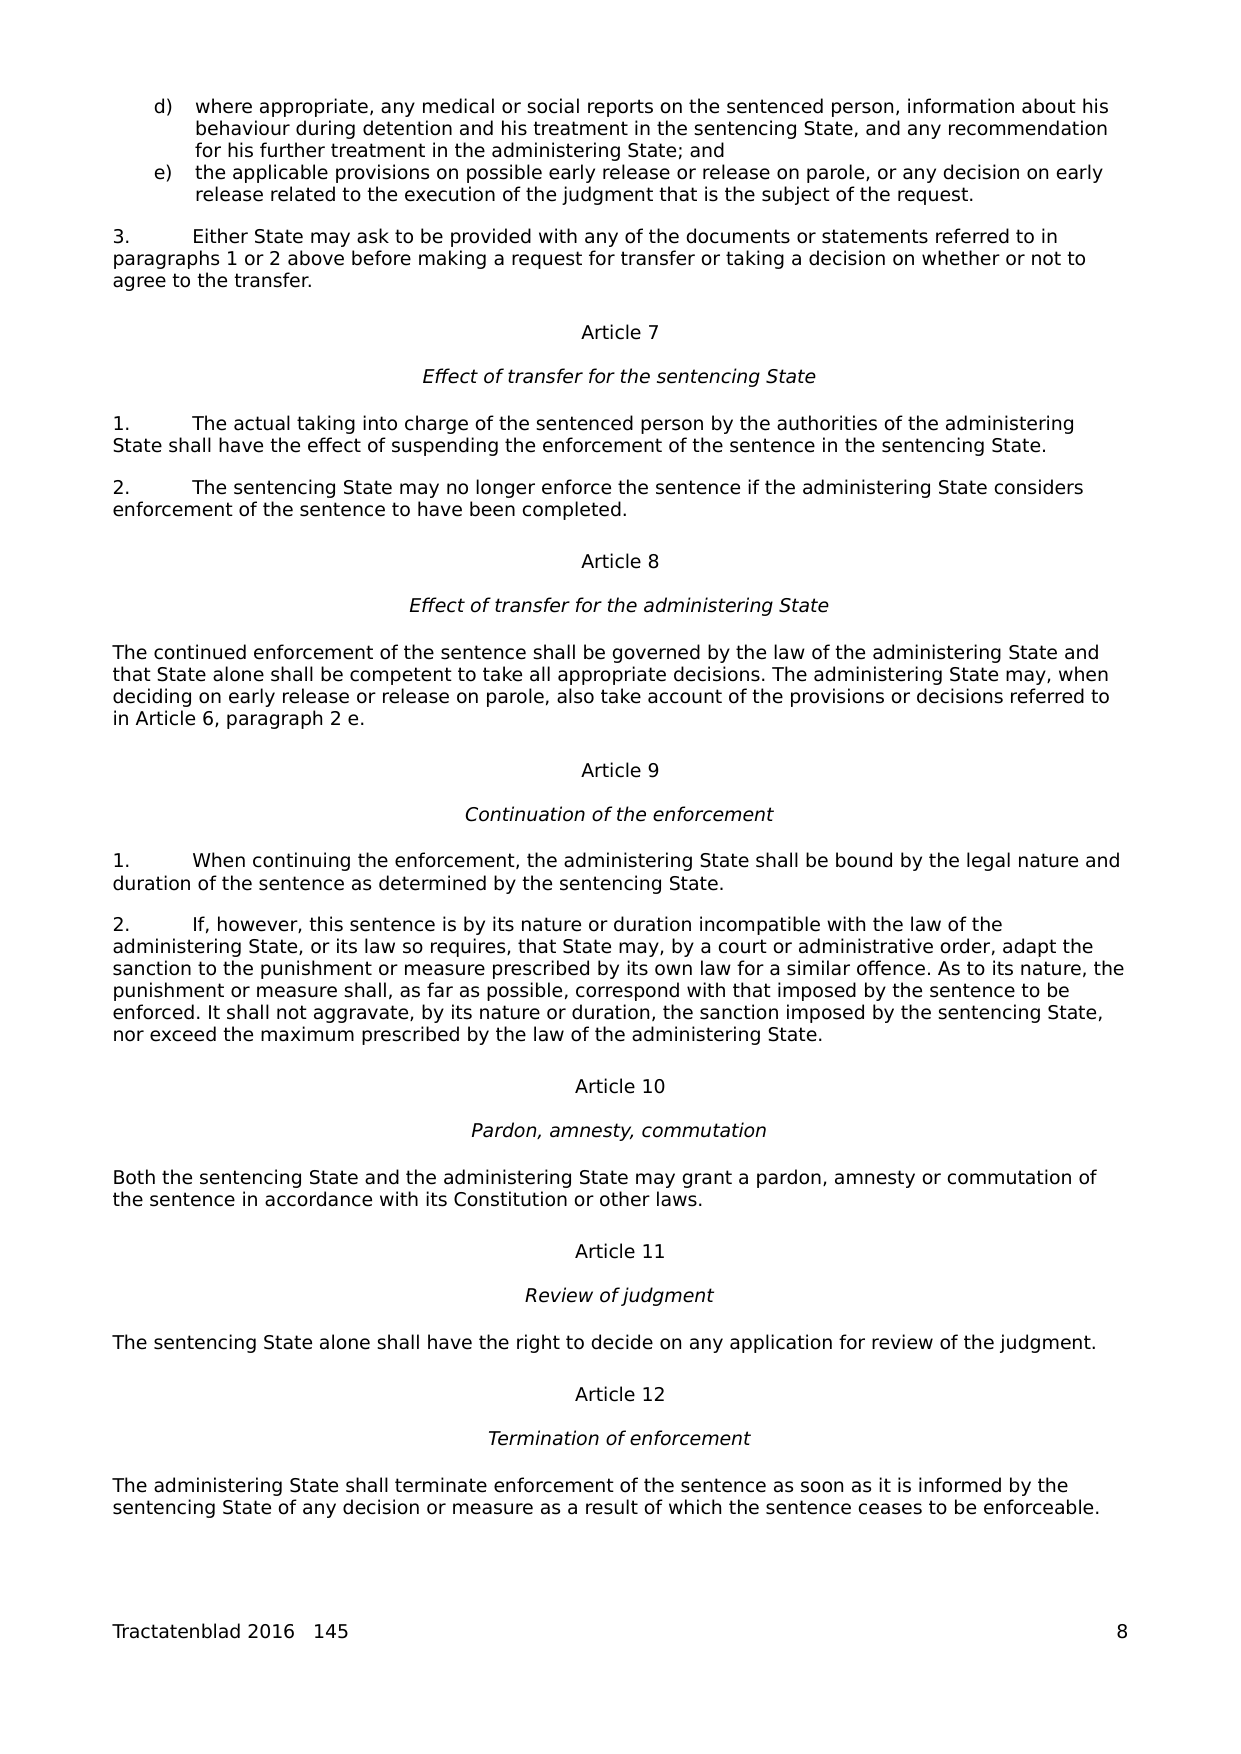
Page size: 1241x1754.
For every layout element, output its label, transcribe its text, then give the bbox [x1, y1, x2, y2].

text e) the applicable provisions on possible early release or release on parole, or any decision on early release related to the execution of the judgment that is the subject of the request. [153, 162, 1128, 206]
text 1. When continuing the enforcement, the administering State shall be bound by the legal nature and duration of the sentence as determined by the sentencing State. [112, 850, 1128, 894]
text 2. The sentencing State may no longer enforce the sentence if the administering State considers enforcement of the sentence to have been completed. [112, 477, 1128, 521]
subtitle Article 12 Termination of enforcement [112, 1384, 1128, 1450]
text The continued enforcement of the sentence shall be governed by the law of the administering State and that State alone shall be competent to take all appropriate decisions. The administering State may, when deciding on early release or release on parole, also take account of the provisions or decisions referred to in Article 6, paragraph 2 e. [112, 642, 1128, 729]
subtitle Article 11 Review of judgment [112, 1241, 1128, 1307]
text The sentencing State alone shall have the right to decide on any application for review of the judgment. [112, 1332, 1128, 1354]
subtitle Article 10 Pardon, amnesty, commutation [112, 1076, 1128, 1142]
subtitle Article 9 Continuation of the enforcement [112, 759, 1128, 825]
text The administering State shall terminate enforcement of the sentence as soon as it is informed by the sentencing State of any decision or measure as a result of which the sentence ceases to be enforceable. [112, 1475, 1128, 1519]
subtitle Article 7 Effect of transfer for the sentencing State [112, 322, 1128, 388]
text d) where appropriate, any medical or social reports on the sentenced person, information about his behaviour during detention and his treatment in the sentencing State, and any recommendation for his further treatment in the administering State; and [153, 96, 1128, 162]
text Both the sentencing State and the administering State may grant a pardon, amnesty or commutation of the sentence in accordance with its Constitution or other laws. [112, 1167, 1128, 1211]
text 2. If, however, this sentence is by its nature or duration incompatible with the law of the administering State, or its law so requires, that State may, by a court or administrative order, adapt the sanction to the punishment or measure prescribed by its own law for a similar offence. As to its nature, the punishment or measure shall, as far as possible, correspond with that imposed by the sentence to be enforced. It shall not aggravate, by its nature or duration, the sanction imposed by the sentencing State, nor exceed the maximum prescribed by the law of the administering State. [112, 914, 1128, 1046]
subtitle Article 8 Effect of transfer for the administering State [112, 551, 1128, 617]
text 3. Either State may ask to be provided with any of the documents or statements referred to in paragraphs 1 or 2 above before making a request for transfer or taking a decision on whether or not to agree to the transfer. [112, 226, 1128, 292]
text 1. The actual taking into charge of the sentenced person by the authorities of the administering State shall have the effect of suspending the enforcement of the sentence in the sentencing State. [112, 413, 1128, 457]
